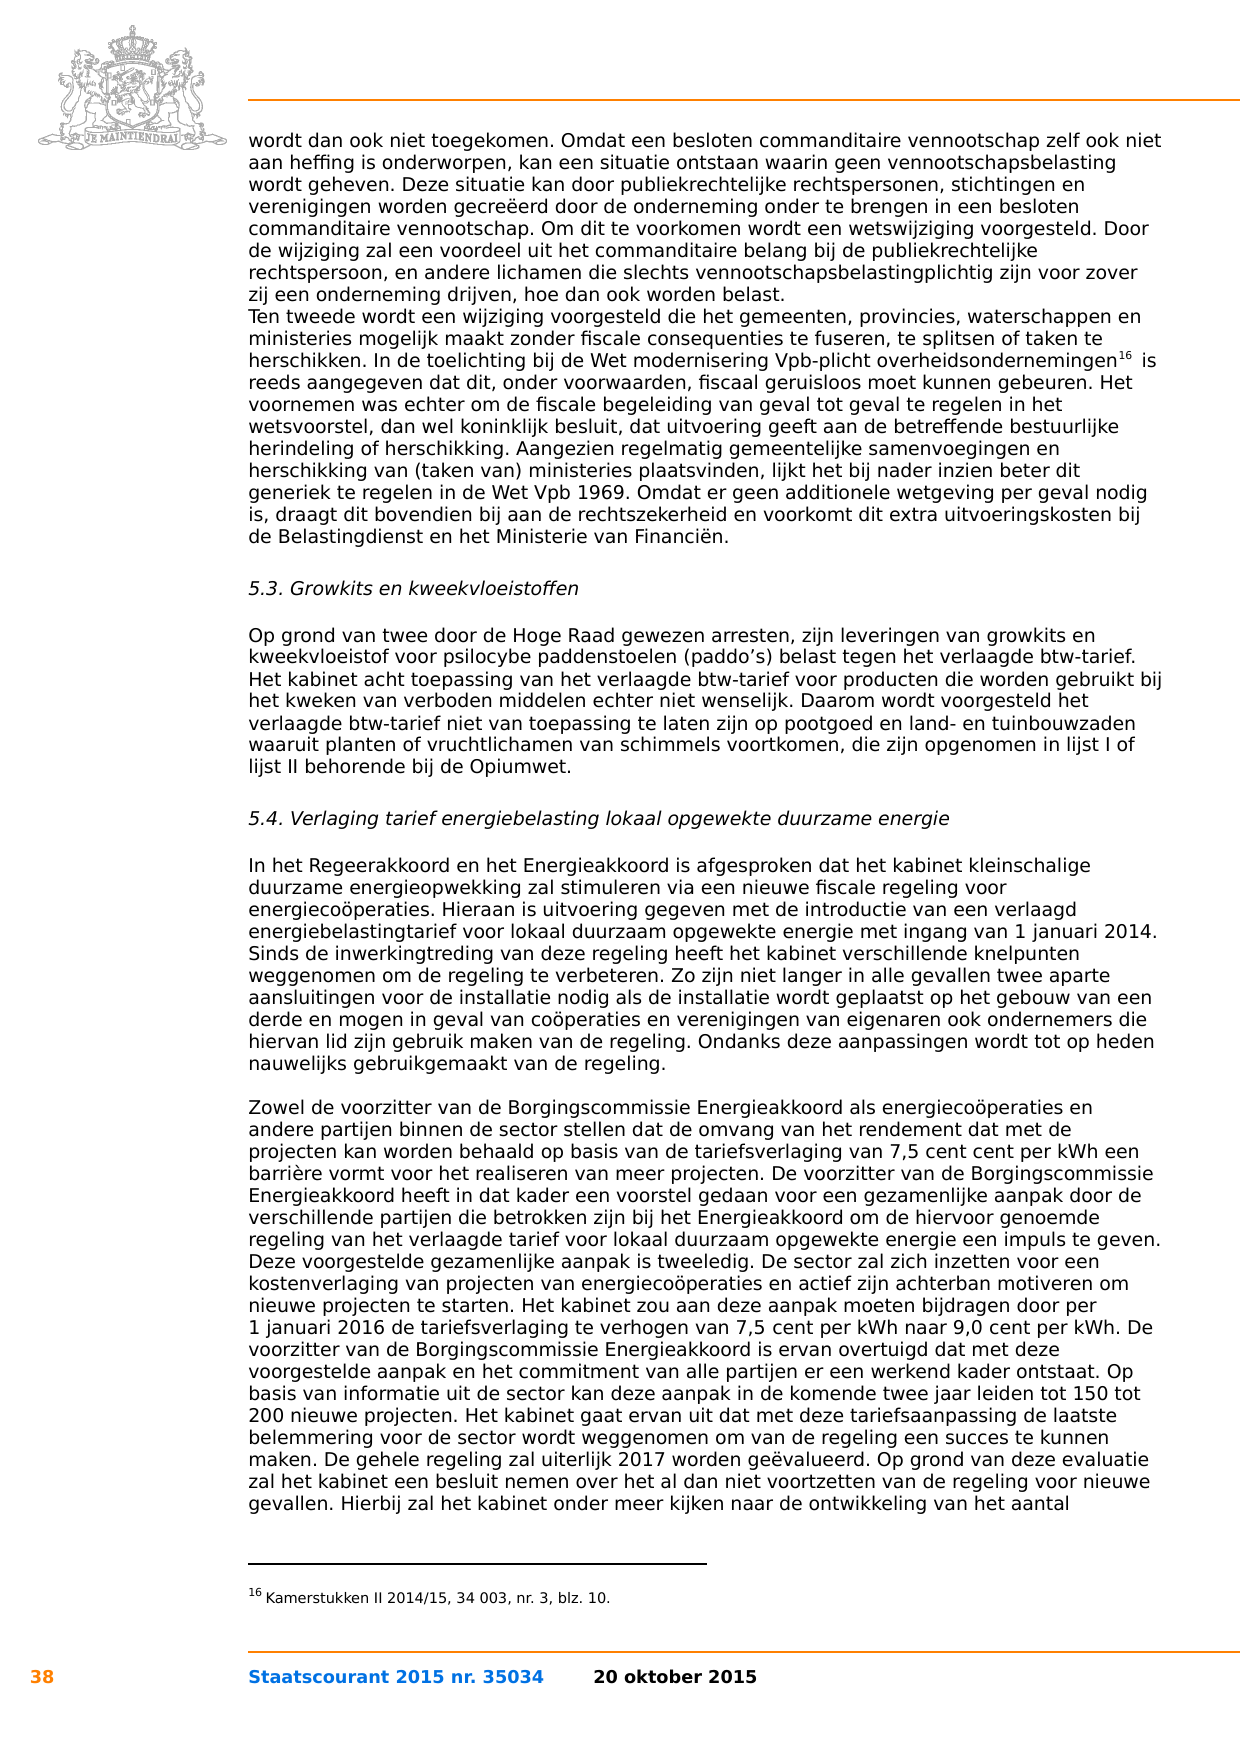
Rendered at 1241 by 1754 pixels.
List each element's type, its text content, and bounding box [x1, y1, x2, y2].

text Zowel de voorzitter van de Borgingscommissie Energieakkoord als energiecoöperaties en andere partijen binnen de sector stellen dat de omvang van het rendement dat met de projecten kan worden behaald op basis van de tariefsverlaging van 7,5 cent cent per kWh een barrière vormt voor het realiseren van meer projecten. De voorzitter van de Borgingscommissie Energieakkoord heeft in dat kader een voorstel gedaan voor een gezamenlijke aanpak door de verschillende partijen die betrokken zijn bij het Energieakkoord om de hiervoor genoemde regeling van het verlaagde tarief voor lokaal duurzaam opgewekte energie een impuls te geven. Deze voorgestelde gezamenlijke aanpak is tweeledig. De sector zal zich inzetten voor een kostenverlaging van projecten van energiecoöperaties en actief zijn achterban motiveren om nieuwe projecten te starten. Het kabinet zou aan deze aanpak moeten bijdragen door per 1 januari 2016 de tariefsverlaging te verhogen van 7,5 cent per kWh naar 9,0 cent per kWh. De voorzitter van de Borgingscommissie Energieakkoord is ervan overtuigd dat met deze voorgestelde aanpak en het commitment van alle partijen er een werkend kader ontstaat. Op basis van informatie uit de sector kan deze aanpak in de komende twee jaar leiden tot 150 tot 200 nieuwe projecten. Het kabinet gaat ervan uit dat met deze tariefsaanpassing de laatste belemmering voor de sector wordt weggenomen om van de regeling een succes te kunnen maken. De gehele regeling zal uiterlijk 2017 worden geëvalueerd. Op grond van deze evaluatie zal het kabinet een besluit nemen over het al dan niet voortzetten van de regeling voor nieuwe gevallen. Hierbij zal het kabinet onder meer kijken naar de ontwikkeling van het aantal [248, 1097, 1163, 1514]
subtitle 5.3. Growkits en kweekvloeistoffen [248, 577, 1163, 599]
text Kamerstukken II 2014/15, 34 003, nr. 3, blz. 10. [248, 1586, 1163, 1608]
text wordt dan ook niet toegekomen. Omdat een besloten commanditaire vennootschap zelf ook niet aan heffing is onderworpen, kan een situatie ontstaan waarin geen vennootschapsbelasting wordt geheven. Deze situatie kan door publiekrechtelijke rechtspersonen, stichtingen en verenigingen worden gecreëerd door de onderneming onder te brengen in een besloten commanditaire vennootschap. Om dit te voorkomen wordt een wetswijziging voorgesteld. Door de wijziging zal een voordeel uit het commanditaire belang bij de publiekrechtelijke rechtspersoon, en andere lichamen die slechts vennootschapsbelastingplichtig zijn voor zover zij een onderneming drijven, hoe dan ook worden belast. [248, 130, 1163, 306]
text Ten tweede wordt een wijziging voorgesteld die het gemeenten, provincies, waterschappen en ministeries mogelijk maakt zonder fiscale consequenties te fuseren, te splitsen of taken te herschikken. In de toelichting bij de Wet modernisering Vpb-plicht overheidsondernemingen is reeds aangegeven dat dit, onder voorwaarden, fiscaal geruisloos moet kunnen gebeuren. Het voornemen was echter om de fiscale begeleiding van geval tot geval te regelen in het wetsvoorstel, dan wel koninklijk besluit, dat uitvoering geeft aan de betreffende bestuurlijke herindeling of herschikking. Aangezien regelmatig gemeentelijke samenvoegingen en herschikking van (taken van) ministeries plaatsvinden, lijkt het bij nader inzien beter dit generiek te regelen in de Wet Vpb 1969. Omdat er geen additionele wetgeving per geval nodig is, draagt dit bovendien bij aan de rechtszekerheid en voorkomt dit extra uitvoeringskosten bij de Belastingdienst en het Ministerie van Financiën. [248, 306, 1163, 547]
text Op grond van twee door de Hoge Raad gewezen arresten, zijn leveringen van growkits en kweekvloeistof voor psilocybe paddenstoelen (paddo’s) belast tegen het verlaagde btw-tarief. Het kabinet acht toepassing van het verlaagde btw-tarief voor producten die worden gebruikt bij het kweken van verboden middelen echter niet wenselijk. Daarom wordt voorgesteld het verlaagde btw-tarief niet van toepassing te laten zijn op pootgoed en land- en tuinbouwzaden waaruit planten of vruchtlichamen van schimmels voortkomen, die zijn opgenomen in lijst I of lijst II behorende bij de Opiumwet. [248, 624, 1163, 778]
text In het Regeerakkoord en het Energieakkoord is afgesproken dat het kabinet kleinschalige duurzame energieopwekking zal stimuleren via een nieuwe fiscale regeling voor energiecoöperaties. Hieraan is uitvoering gegeven met de introductie van een verlaagd energiebelastingtarief voor lokaal duurzaam opgewekte energie met ingang van 1 januari 2014. Sinds de inwerkingtreding van deze regeling heeft het kabinet verschillende knelpunten weggenomen om de regeling te verbeteren. Zo zijn niet langer in alle gevallen twee aparte aansluitingen voor de installatie nodig als de installatie wordt geplaatst op het gebouw van een derde en mogen in geval van coöperaties en verenigingen van eigenaren ook ondernemers die hiervan lid zijn gebruik maken van de regeling. Ondanks deze aanpassingen wordt tot op heden nauwelijks gebruikgemaakt van de regeling. [248, 855, 1163, 1075]
subtitle 5.4. Verlaging tarief energiebelasting lokaal opgewekte duurzame energie [248, 808, 1163, 830]
picture [38, 25, 227, 150]
